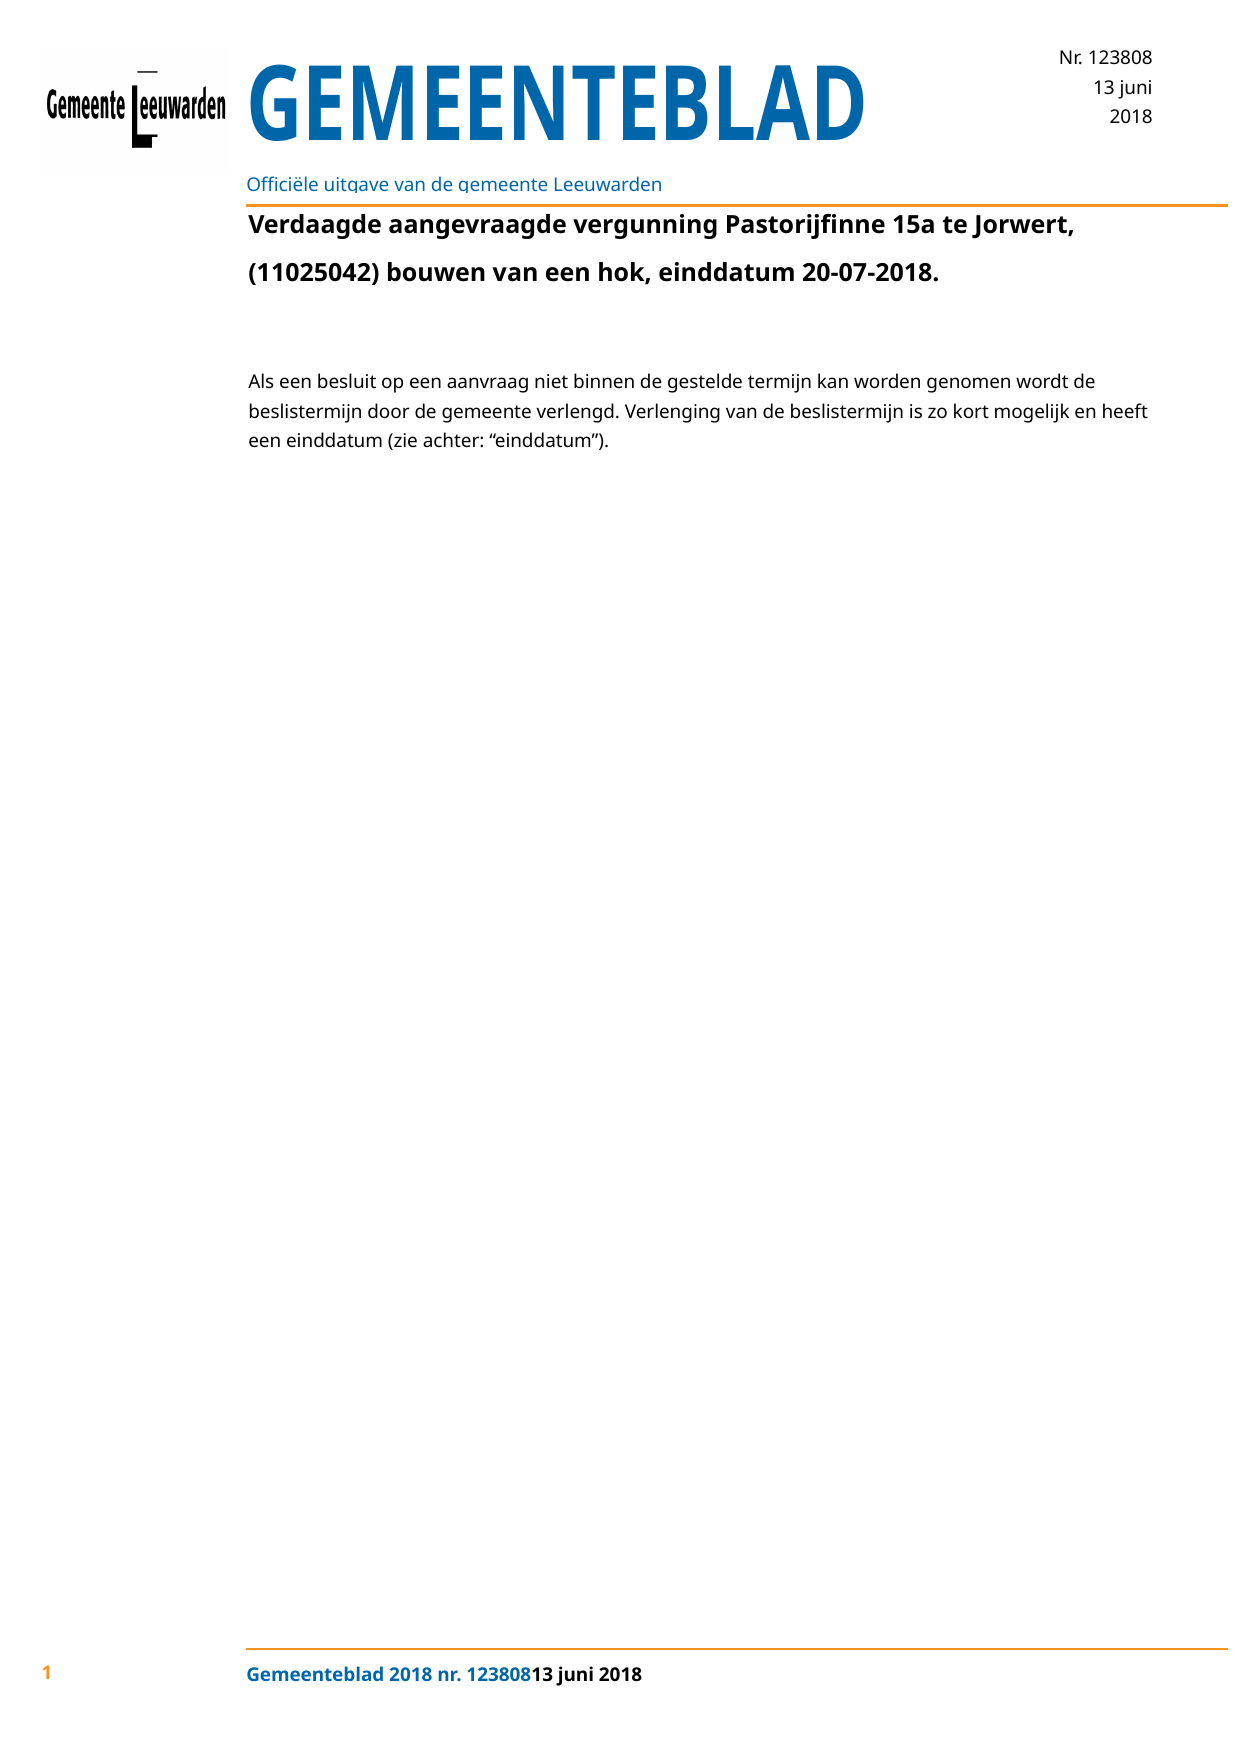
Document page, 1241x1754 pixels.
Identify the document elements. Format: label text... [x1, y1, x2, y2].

picture [41, 47, 231, 172]
text Als een besluit op een aanvraag niet binnen de gestelde termijn kan worden genomen wordt de beslistermijn door de gemeente verlengd. Verlenging van de beslistermijn is zo kort mogelijk en heeft een einddatum (zie achter: “einddatum”). [248, 368, 1152, 453]
text Verdaagde aangevraagde vergunning Pastorijfinne 15a te Jorwert, (11025042) bouwen van een hok, einddatum 20-07-2018. [248, 207, 1152, 288]
